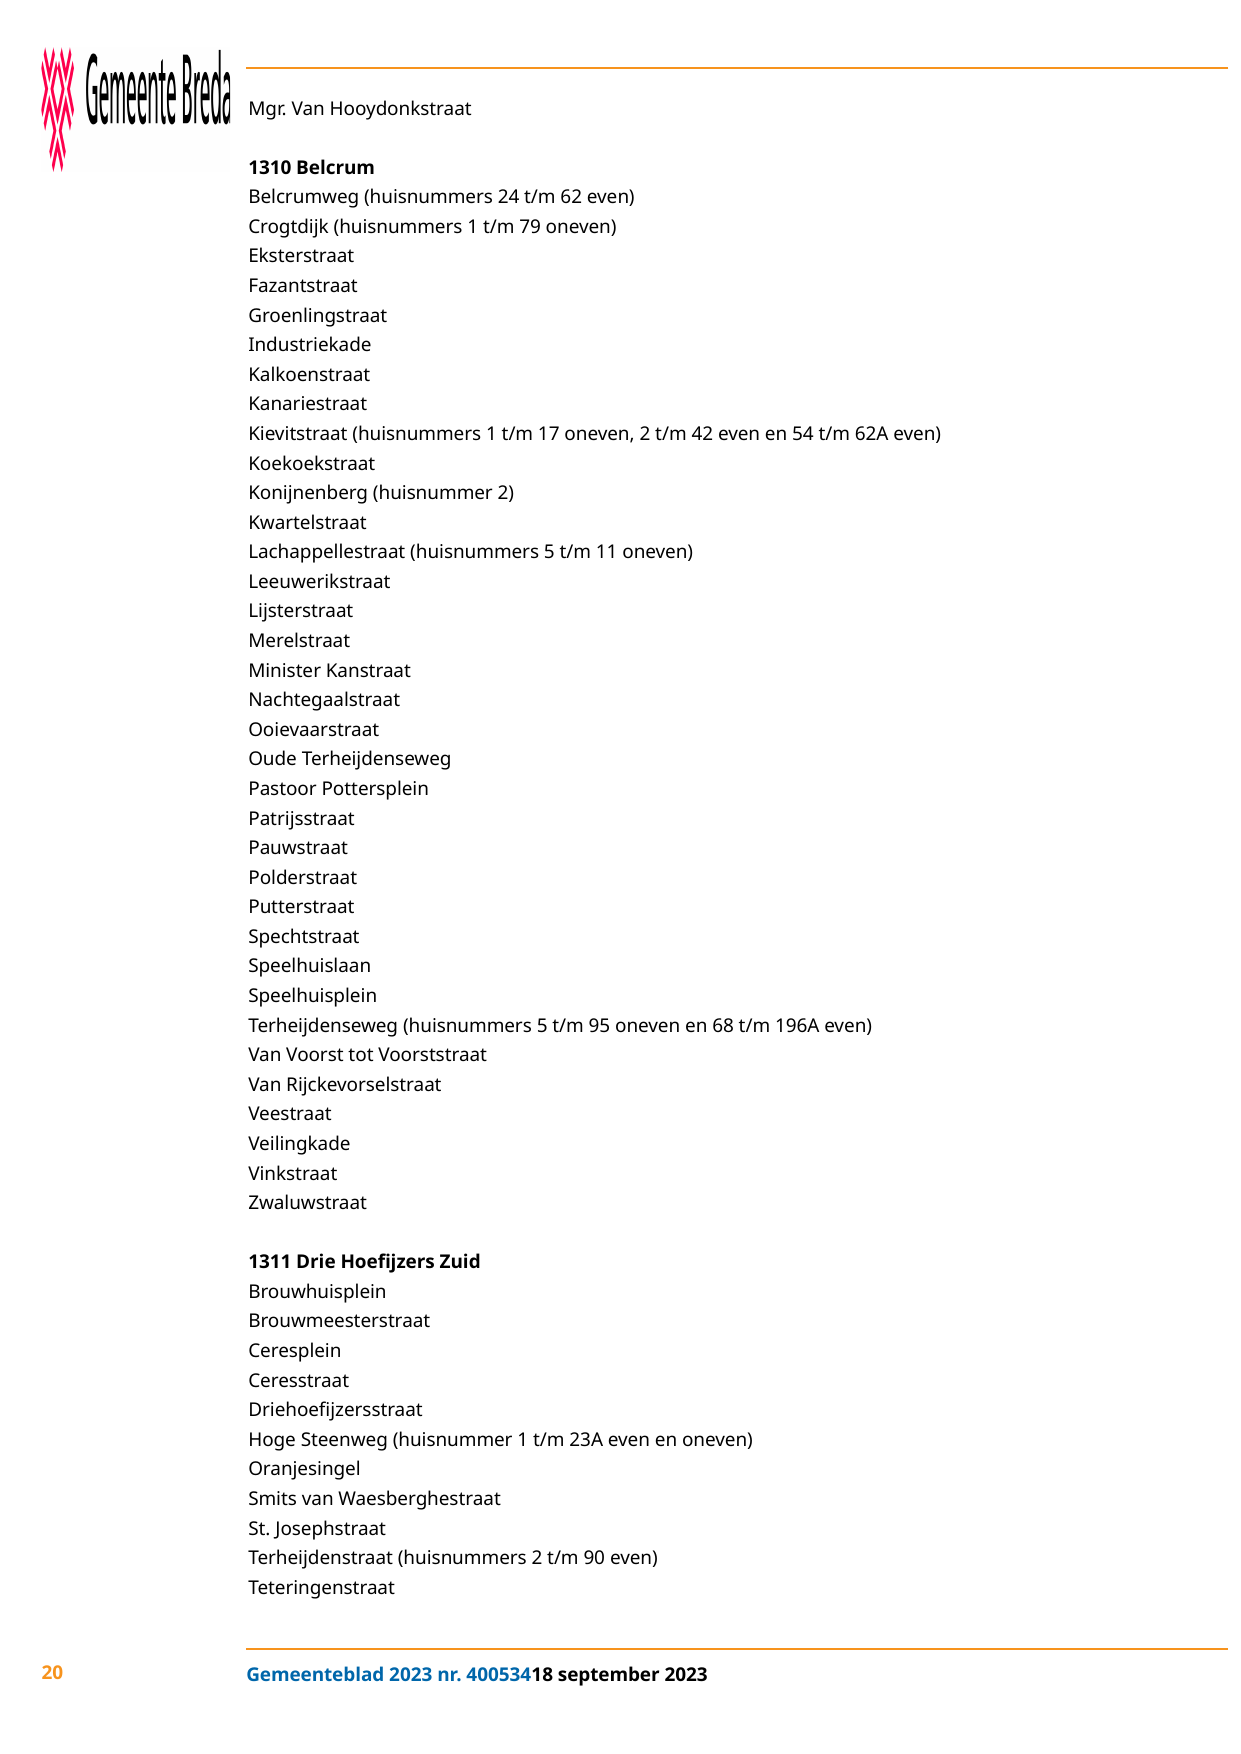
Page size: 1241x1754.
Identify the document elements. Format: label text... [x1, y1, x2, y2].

text Van Voorst tot Voorststraat [248, 1041, 1152, 1067]
text Mgr. Van Hooydonkstraat [248, 95, 1152, 121]
text Merelstraat [248, 627, 1152, 653]
text Terheijdenstraat (huisnummers 2 t/m 90 even) [248, 1544, 1152, 1570]
text Minister Kanstraat [248, 657, 1152, 683]
text Speelhuislaan [248, 953, 1152, 978]
text Kwartelstraat [248, 509, 1152, 535]
text Driehoefijzersstraat [248, 1396, 1152, 1422]
text Kievitstraat (huisnummers 1 t/m 17 oneven, 2 t/m 42 even en 54 t/m 62A even) [248, 420, 1152, 446]
text Speelhuisplein [248, 982, 1152, 1008]
text Smits van Waesberghestraat [248, 1485, 1152, 1511]
text Oude Terheijdenseweg [248, 746, 1152, 771]
text Vinkstraat [248, 1160, 1152, 1186]
text Industriekade [248, 331, 1152, 357]
text Pastoor Pottersplein [248, 775, 1152, 801]
text Nachtegaalstraat [248, 686, 1152, 712]
text Patrijsstraat [248, 805, 1152, 831]
text Groenlingstraat [248, 302, 1152, 328]
text Koekoekstraat [248, 450, 1152, 476]
text Van Rijckevorselstraat [248, 1071, 1152, 1097]
text Hoge Steenweg (huisnummer 1 t/m 23A even en oneven) [248, 1426, 1152, 1452]
text Pauwstraat [248, 834, 1152, 860]
text Kalkoenstraat [248, 361, 1152, 387]
text Ceresstraat [248, 1367, 1152, 1393]
text Lachappellestraat (huisnummers 5 t/m 11 oneven) [248, 538, 1152, 564]
text Oranjesingel [248, 1456, 1152, 1481]
text Fazantstraat [248, 272, 1152, 298]
text Polderstraat [248, 864, 1152, 890]
text Kanariestraat [248, 391, 1152, 416]
text 1311 Drie Hoefijzers Zuid [248, 1248, 1152, 1274]
text Crogtdijk (huisnummers 1 t/m 79 oneven) [248, 213, 1152, 239]
text Lijsterstraat [248, 598, 1152, 623]
text Veestraat [248, 1101, 1152, 1126]
text Spechtstraat [248, 923, 1152, 949]
text 1310 Belcrum [248, 154, 1152, 180]
text Brouwmeesterstraat [248, 1308, 1152, 1333]
text St. Josephstraat [248, 1515, 1152, 1541]
picture [41, 47, 231, 172]
text Belcrumweg (huisnummers 24 t/m 62 even) [248, 183, 1152, 209]
text Zwaluwstraat [248, 1189, 1152, 1215]
text Ceresplein [248, 1337, 1152, 1363]
text Terheijdenseweg (huisnummers 5 t/m 95 oneven en 68 t/m 196A even) [248, 1012, 1152, 1038]
text Eksterstraat [248, 243, 1152, 268]
text Leeuwerikstraat [248, 568, 1152, 594]
text Ooievaarstraat [248, 716, 1152, 742]
text Brouwhuisplein [248, 1278, 1152, 1304]
text Teteringenstraat [248, 1574, 1152, 1600]
text Putterstraat [248, 893, 1152, 919]
text Konijnenberg (huisnummer 2) [248, 479, 1152, 505]
text Veilingkade [248, 1130, 1152, 1156]
